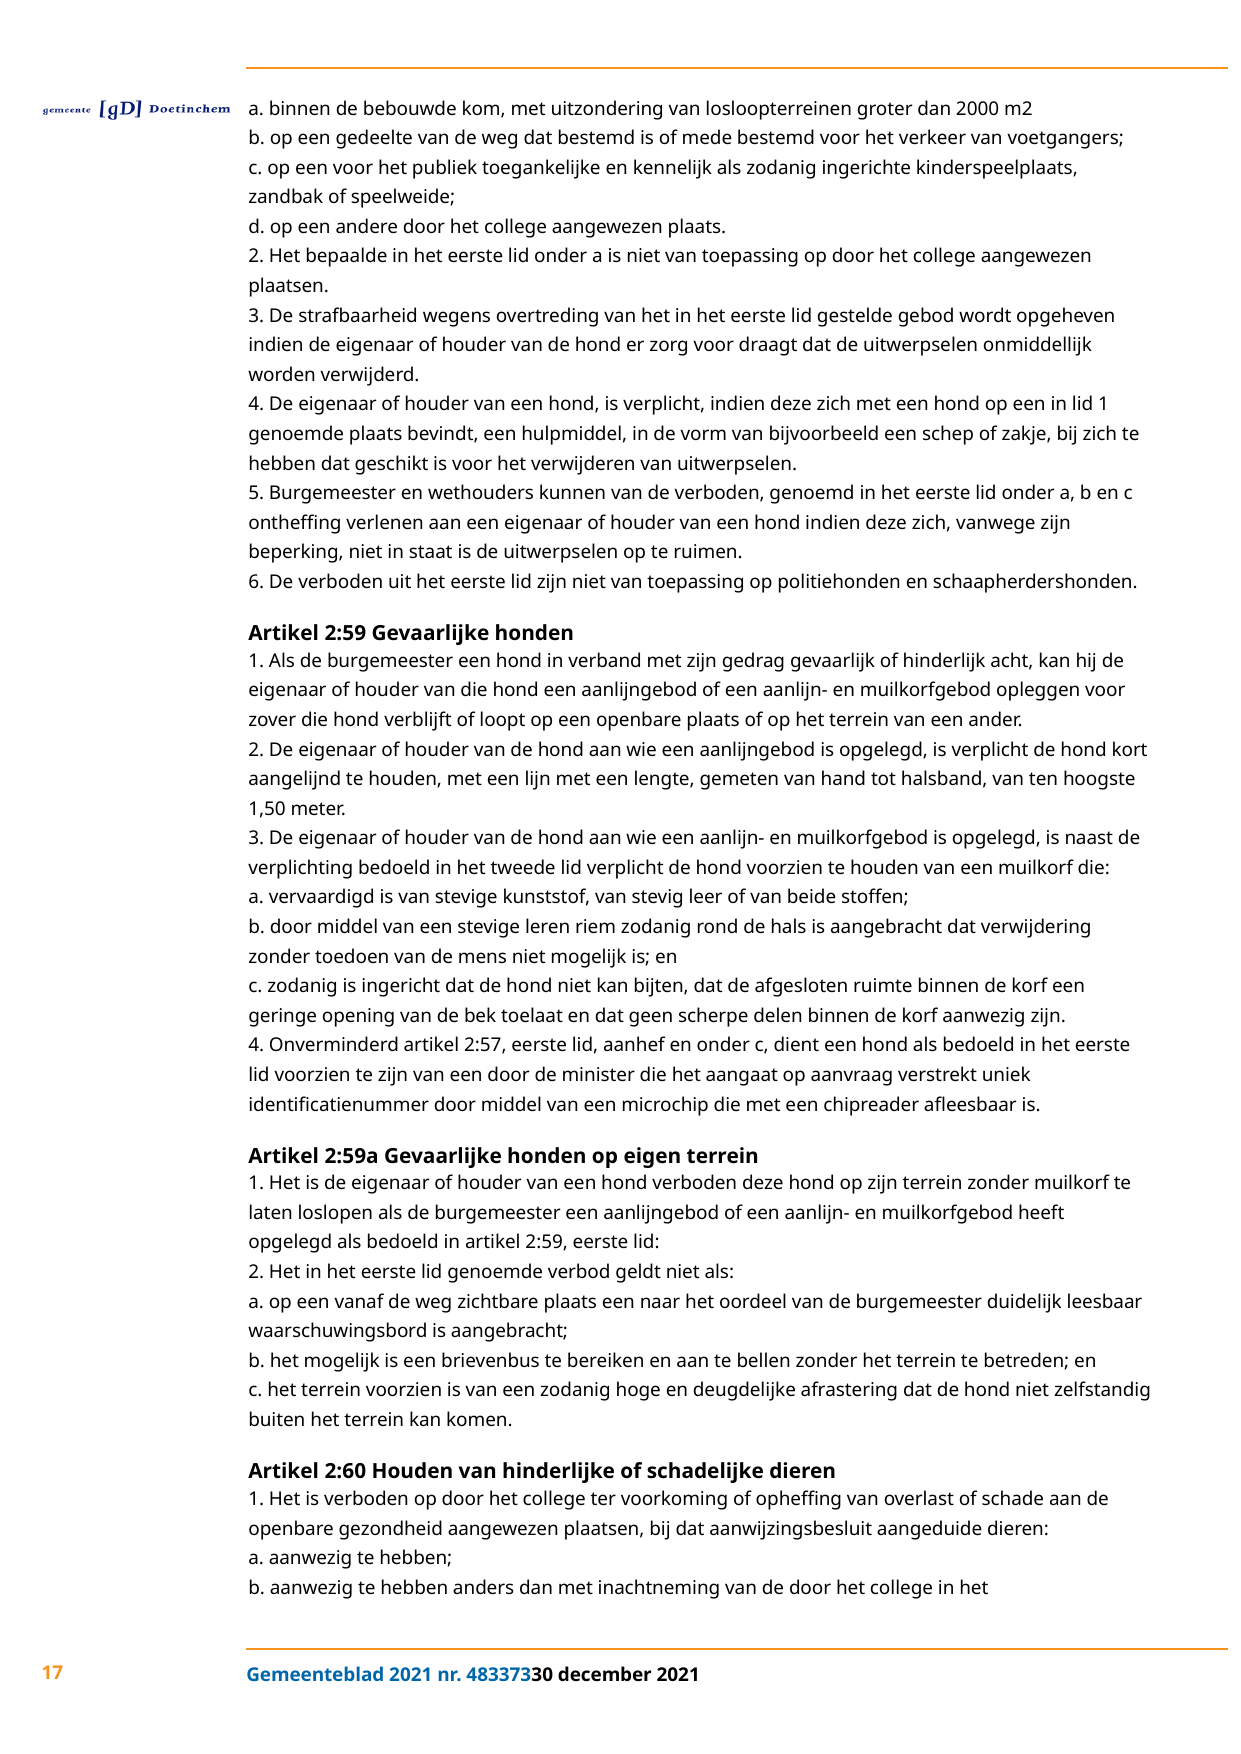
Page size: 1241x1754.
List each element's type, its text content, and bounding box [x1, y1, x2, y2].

text b. door middel van een stevige leren riem zodanig rond de hals is aangebracht dat verwijdering zonder toedoen van de mens niet mogelijk is; en [248, 913, 1152, 968]
text d. op een andere door het college aangewezen plaats. [248, 213, 1152, 239]
text 2. Het in het eerste lid genoemde verbod geldt niet als: [248, 1258, 1152, 1284]
text 4. De eigenaar of houder van een hond, is verplicht, indien deze zich met een hond op een in lid 1 genoemde plaats bevindt, een hulpmiddel, in de vorm van bijvoorbeeld een schep of zakje, bij zich te hebben dat geschikt is voor het verwijderen van uitwerpselen. [248, 391, 1152, 476]
text 3. De eigenaar of houder van de hond aan wie een aanlijn- en muilkorfgebod is opgelegd, is naast de verplichting bedoeld in het tweede lid verplicht de hond voorzien te houden van een muilkorf die: [248, 824, 1152, 880]
text 2. Het bepaalde in het eerste lid onder a is niet van toepassing op door het college aangewezen plaatsen. [248, 243, 1152, 298]
text c. zodanig is ingericht dat de hond niet kan bijten, dat de afgesloten ruimte binnen de korf een geringe opening van de bek toelaat en dat geen scherpe delen binnen de korf aanwezig zijn. [248, 972, 1152, 1028]
text 1. Als de burgemeester een hond in verband met zijn gedrag gevaarlijk of hinderlijk acht, kan hij de eigenaar of houder van die hond een aanlijngebod of een aanlijn- en muilkorfgebod opleggen voor zover die hond verblijft of loopt op een openbare plaats of op het terrein van een ander. [248, 647, 1152, 732]
text c. het terrein voorzien is van een zodanig hoge en deugdelijke afrastering dat de hond niet zelfstandig buiten het terrein kan komen. [248, 1377, 1152, 1432]
text 2. De eigenaar of houder van de hond aan wie een aanlijngebod is opgelegd, is verplicht de hond kort aangelijnd te houden, met een lijn met een lengte, gemeten van hand tot halsband, van ten hoogste 1,50 meter. [248, 736, 1152, 821]
text Artikel 2:60 Houden van hinderlijke of schadelijke dieren [248, 1457, 1152, 1485]
text b. het mogelijk is een brievenbus te bereiken en aan te bellen zonder het terrein te betreden; en [248, 1347, 1152, 1373]
text b. op een gedeelte van de weg dat bestemd is of mede bestemd voor het verkeer van voetgangers; [248, 124, 1152, 150]
text a. vervaardigd is van stevige kunststof, van stevig leer of van beide stoffen; [248, 884, 1152, 909]
text 3. De strafbaarheid wegens overtreding van het in het eerste lid gestelde gebod wordt opgeheven indien de eigenaar of houder van de hond er zorg voor draagt dat de uitwerpselen onmiddellijk worden verwijderd. [248, 302, 1152, 387]
text a. binnen de bebouwde kom, met uitzondering van losloopterreinen groter dan 2000 m2 [248, 95, 1152, 121]
text a. op een vanaf de weg zichtbare plaats een naar het oordeel van de burgemeester duidelijk leesbaar waarschuwingsbord is aangebracht; [248, 1288, 1152, 1343]
text b. aanwezig te hebben anders dan met inachtneming van de door het college in het [248, 1574, 1152, 1599]
text 1. Het is de eigenaar of houder van een hond verboden deze hond op zijn terrein zonder muilkorf te laten loslopen als de burgemeester een aanlijngebod of een aanlijn- en muilkorfgebod heeft opgelegd als bedoeld in artikel 2:59, eerste lid: [248, 1169, 1152, 1254]
picture [41, 47, 231, 172]
text 4. Onverminderd artikel 2:57, eerste lid, aanhef en onder c, dient een hond als bedoeld in het eerste lid voorzien te zijn van een door de minister die het aangaat op aanvraag verstrekt uniek identificatienummer door middel van een microchip die met een chipreader afleesbaar is. [248, 1032, 1152, 1116]
text Artikel 2:59a Gevaarlijke honden op eigen terrein [248, 1141, 1152, 1169]
text Artikel 2:59 Gevaarlijke honden [248, 618, 1152, 647]
text 6. De verboden uit het eerste lid zijn niet van toepassing op politiehonden en schaapherdershonden. [248, 568, 1152, 594]
text 1. Het is verboden op door het college ter voorkoming of opheffing van overlast of schade aan de openbare gezondheid aangewezen plaatsen, bij dat aanwijzingsbesluit aangeduide dieren: [248, 1485, 1152, 1540]
text c. op een voor het publiek toegankelijke en kennelijk als zodanig ingerichte kinderspeelplaats, zandbak of speelweide; [248, 154, 1152, 209]
text a. aanwezig te hebben; [248, 1544, 1152, 1570]
text 5. Burgemeester en wethouders kunnen van de verboden, genoemd in het eerste lid onder a, b en c ontheffing verlenen aan een eigenaar of houder van een hond indien deze zich, vanwege zijn beperking, niet in staat is de uitwerpselen op te ruimen. [248, 479, 1152, 564]
